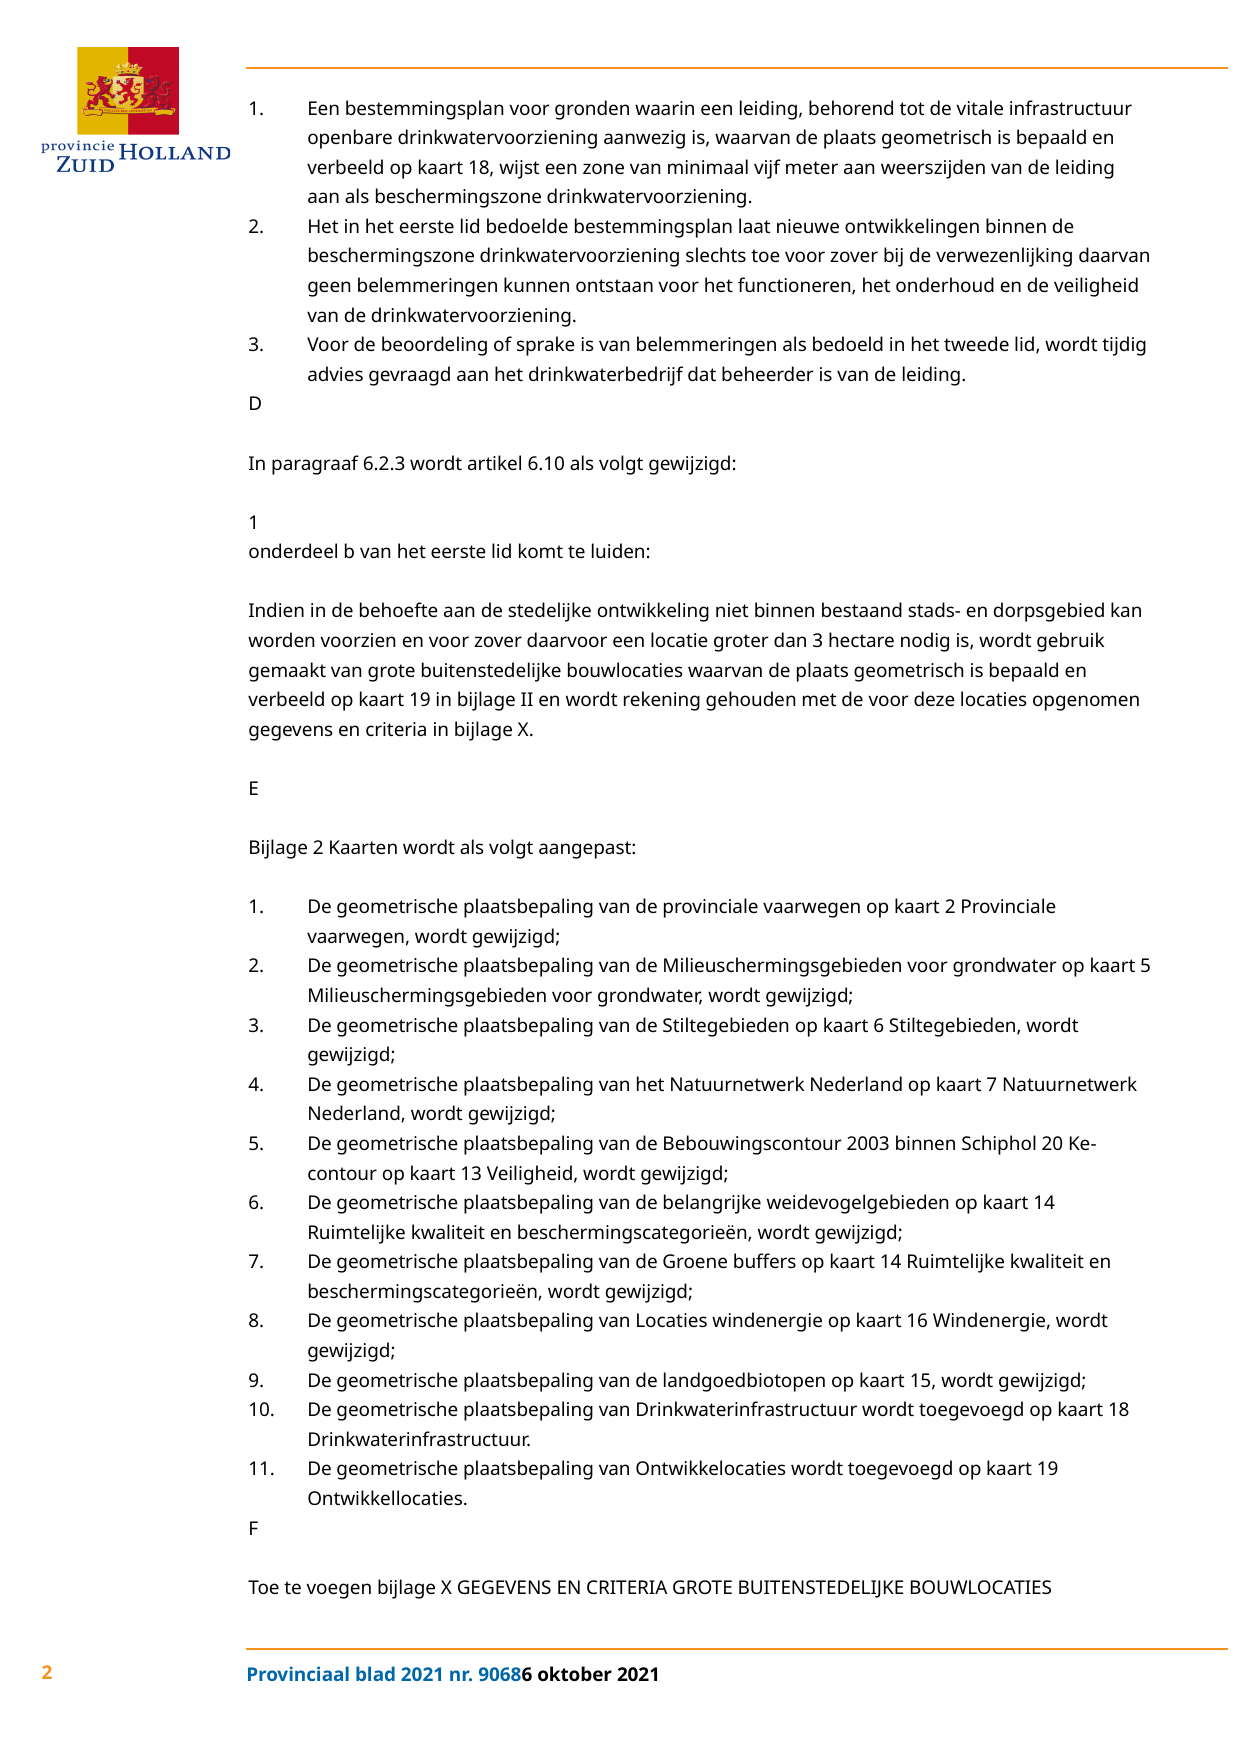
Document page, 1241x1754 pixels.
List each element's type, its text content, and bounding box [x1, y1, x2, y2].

text Toe te voegen bijlage X GEGEVENS EN CRITERIA GROTE BUITENSTEDELIJKE BOUWLOCATIES [248, 1574, 1152, 1600]
list Het in het eerste lid bedoelde bestemmingsplan laat nieuwe ontwikkelingen binnen de beschermingszone drinkwatervoorziening slechts toe voor zover bij de verwezenlijking daarvan geen belemmeringen kunnen ontstaan voor het functioneren, het onderhoud en de veiligheid van de drinkwatervoorziening. [248, 213, 1152, 328]
list De geometrische plaatsbepaling van Locaties windenergie op kaart 16 Windenergie, wordt gewijzigd; [248, 1308, 1152, 1363]
list De geometrische plaatsbepaling van de Groene buffers op kaart 14 Ruimtelijke kwaliteit en beschermingscategorieën, wordt gewijzigd; [248, 1248, 1152, 1304]
list De geometrische plaatsbepaling van de provinciale vaarwegen op kaart 2 Provinciale vaarwegen, wordt gewijzigd; [248, 893, 1152, 949]
text Indien in de behoefte aan de stedelijke ontwikkeling niet binnen bestaand stads- en dorpsgebied kan worden voorzien en voor zover daarvoor een locatie groter dan 3 hectare nodig is, wordt gebruik gemaakt van grote buitenstedelijke bouwlocaties waarvan de plaats geometrisch is bepaald en verbeeld op kaart 19 in bijlage II en wordt rekening gehouden met de voor deze locaties opgenomen gegevens en criteria in bijlage X. [248, 598, 1152, 742]
list De geometrische plaatsbepaling van het Natuurnetwerk Nederland op kaart 7 Natuurnetwerk Nederland, wordt gewijzigd; [248, 1071, 1152, 1126]
list De geometrische plaatsbepaling van de belangrijke weidevogelgebieden op kaart 14 Ruimtelijke kwaliteit en beschermingscategorieën, wordt gewijzigd; [248, 1189, 1152, 1245]
list De geometrische plaatsbepaling van de Bebouwingscontour 2003 binnen Schiphol 20 Ke-contour op kaart 13 Veiligheid, wordt gewijzigd; [248, 1130, 1152, 1186]
list De geometrische plaatsbepaling van Ontwikkelocaties wordt toegevoegd op kaart 19 Ontwikkellocaties. [248, 1456, 1152, 1511]
list De geometrische plaatsbepaling van de Milieuschermingsgebieden voor grondwater op kaart 5 Milieuschermingsgebieden voor grondwater, wordt gewijzigd; [248, 953, 1152, 1008]
text E [248, 775, 1152, 801]
text D [248, 391, 1152, 416]
list De geometrische plaatsbepaling van Drinkwaterinfrastructuur wordt toegevoegd op kaart 18 Drinkwaterinfrastructuur. [248, 1396, 1152, 1452]
text F [248, 1515, 1152, 1541]
text Bijlage 2 Kaarten wordt als volgt aangepast: [248, 834, 1152, 860]
list Voor de beoordeling of sprake is van belemmeringen als bedoeld in het tweede lid, wordt tijdig advies gevraagd aan het drinkwaterbedrijf dat beheerder is van de leiding. [248, 331, 1152, 387]
list Een bestemmingsplan voor gronden waarin een leiding, behorend tot de vitale infrastructuur openbare drinkwatervoorziening aanwezig is, waarvan de plaats geometrisch is bepaald en verbeeld op kaart 18, wijst een zone van minimaal vijf meter aan weerszijden van de leiding aan als beschermingszone drinkwatervoorziening. [248, 95, 1152, 209]
list De geometrische plaatsbepaling van de landgoedbiotopen op kaart 15, wordt gewijzigd; [248, 1367, 1152, 1393]
text onderdeel b van het eerste lid komt te luiden: [248, 538, 1152, 564]
list De geometrische plaatsbepaling van de Stiltegebieden op kaart 6 Stiltegebieden, wordt gewijzigd; [248, 1012, 1152, 1067]
text 1 [248, 509, 1152, 535]
picture [41, 47, 231, 172]
text In paragraaf 6.2.3 wordt artikel 6.10 als volgt gewijzigd: [248, 450, 1152, 476]
